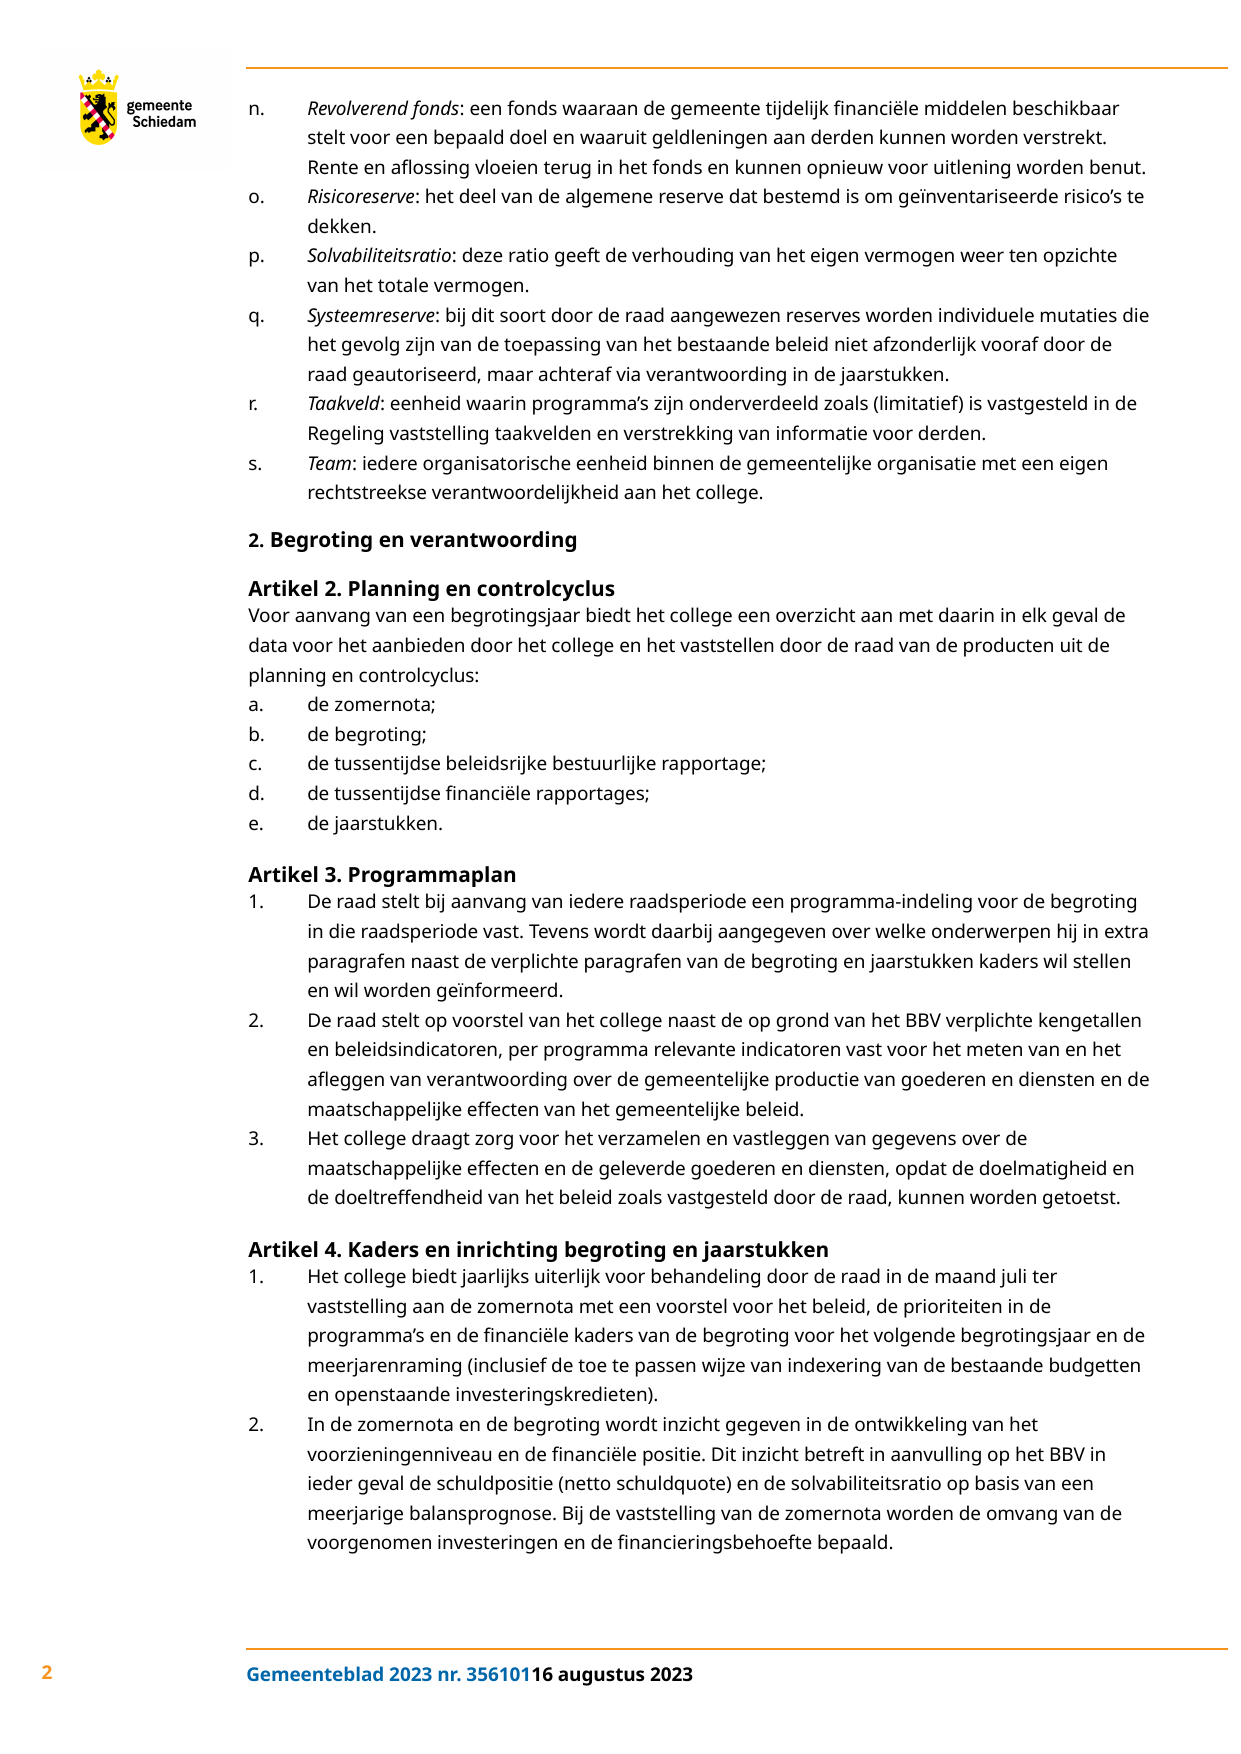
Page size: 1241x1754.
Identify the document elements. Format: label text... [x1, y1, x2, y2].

list Taakveld: eenheid waarin programma’s zijn onderverdeeld zoals (limitatief) is vastgesteld in de Regeling vaststelling taakvelden en verstrekking van informatie voor derden. [248, 391, 1152, 446]
list Risicoreserve: het deel van de algemene reserve dat bestemd is om geïnventariseerde risico’s te dekken. [248, 183, 1152, 239]
text Artikel 3. Programmaplan [248, 860, 1152, 889]
list De raad stelt bij aanvang van iedere raadsperiode een programma-indeling voor de begroting in die raadsperiode vast. Tevens wordt daarbij aangegeven over welke onderwerpen hij in extra paragrafen naast de verplichte paragrafen van de begroting en jaarstukken kaders wil stellen en wil worden geïnformeerd. [248, 889, 1152, 1003]
list de tussentijdse financiële rapportages; [248, 780, 1152, 806]
list Het college draagt zorg voor het verzamelen en vastleggen van gegevens over de maatschappelijke effecten en de geleverde goederen en diensten, opdat de doelmatigheid en de doeltreffendheid van het beleid zoals vastgesteld door de raad, kunnen worden getoetst. [248, 1125, 1152, 1210]
list de begroting; [248, 721, 1152, 747]
list In de zomernota en de begroting wordt inzicht gegeven in de ontwikkeling van het voorzieningenniveau en de financiële positie. Dit inzicht betreft in aanvulling op het BBV in ieder geval de schuldpositie (netto schuldquote) en de solvabiliteitsratio op basis van een meerjarige balansprognose. Bij de vaststelling van de zomernota worden de omvang van de voorgenomen investeringen en de financieringsbehoefte bepaald. [248, 1411, 1152, 1555]
list De raad stelt op voorstel van het college naast de op grond van het BBV verplichte kengetallen en beleidsindicatoren, per programma relevante indicatoren vast voor het meten van en het afleggen van verantwoording over de gemeentelijke productie van goederen en diensten en de maatschappelijke effecten van het gemeentelijke beleid. [248, 1007, 1152, 1121]
list Systeemreserve: bij dit soort door de raad aangewezen reserves worden individuele mutaties die het gevolg zijn van de toepassing van het bestaande beleid niet afzonderlijk vooraf door de raad geautoriseerd, maar achteraf via verantwoording in de jaarstukken. [248, 302, 1152, 387]
text Voor aanvang van een begrotingsjaar biedt het college een overzicht aan met daarin in elk geval de data voor het aanbieden door het college en het vaststellen door de raad van de producten uit de planning en controlcyclus: [248, 603, 1152, 688]
text Artikel 4. Kaders en inrichting begroting en jaarstukken [248, 1235, 1152, 1263]
list Revolverend fonds: een fonds waaraan de gemeente tijdelijk financiële middelen beschikbaar stelt voor een bepaald doel en waaruit geldleningen aan derden kunnen worden verstrekt. Rente en aflossing vloeien terug in het fonds en kunnen opnieuw voor uitlening worden benut. [248, 95, 1152, 180]
text 2. Begroting en verantwoording [248, 525, 1152, 553]
picture [41, 47, 231, 172]
list Team: iedere organisatorische eenheid binnen de gemeentelijke organisatie met een eigen rechtstreekse verantwoordelijkheid aan het college. [248, 450, 1152, 505]
text Artikel 2. Planning en controlcyclus [248, 574, 1152, 603]
list de jaarstukken. [248, 810, 1152, 836]
list Het college biedt jaarlijks uiterlijk voor behandeling door de raad in de maand juli ter vaststelling aan de zomernota met een voorstel voor het beleid, de prioriteiten in de programma’s en de financiële kaders van de begroting voor het volgende begrotingsjaar en de meerjarenraming (inclusief de toe te passen wijze van indexering van de bestaande budgetten en openstaande investeringskredieten). [248, 1263, 1152, 1407]
list de zomernota; [248, 691, 1152, 717]
list de tussentijdse beleidsrijke bestuurlijke rapportage; [248, 751, 1152, 776]
list Solvabiliteitsratio: deze ratio geeft de verhouding van het eigen vermogen weer ten opzichte van het totale vermogen. [248, 243, 1152, 298]
